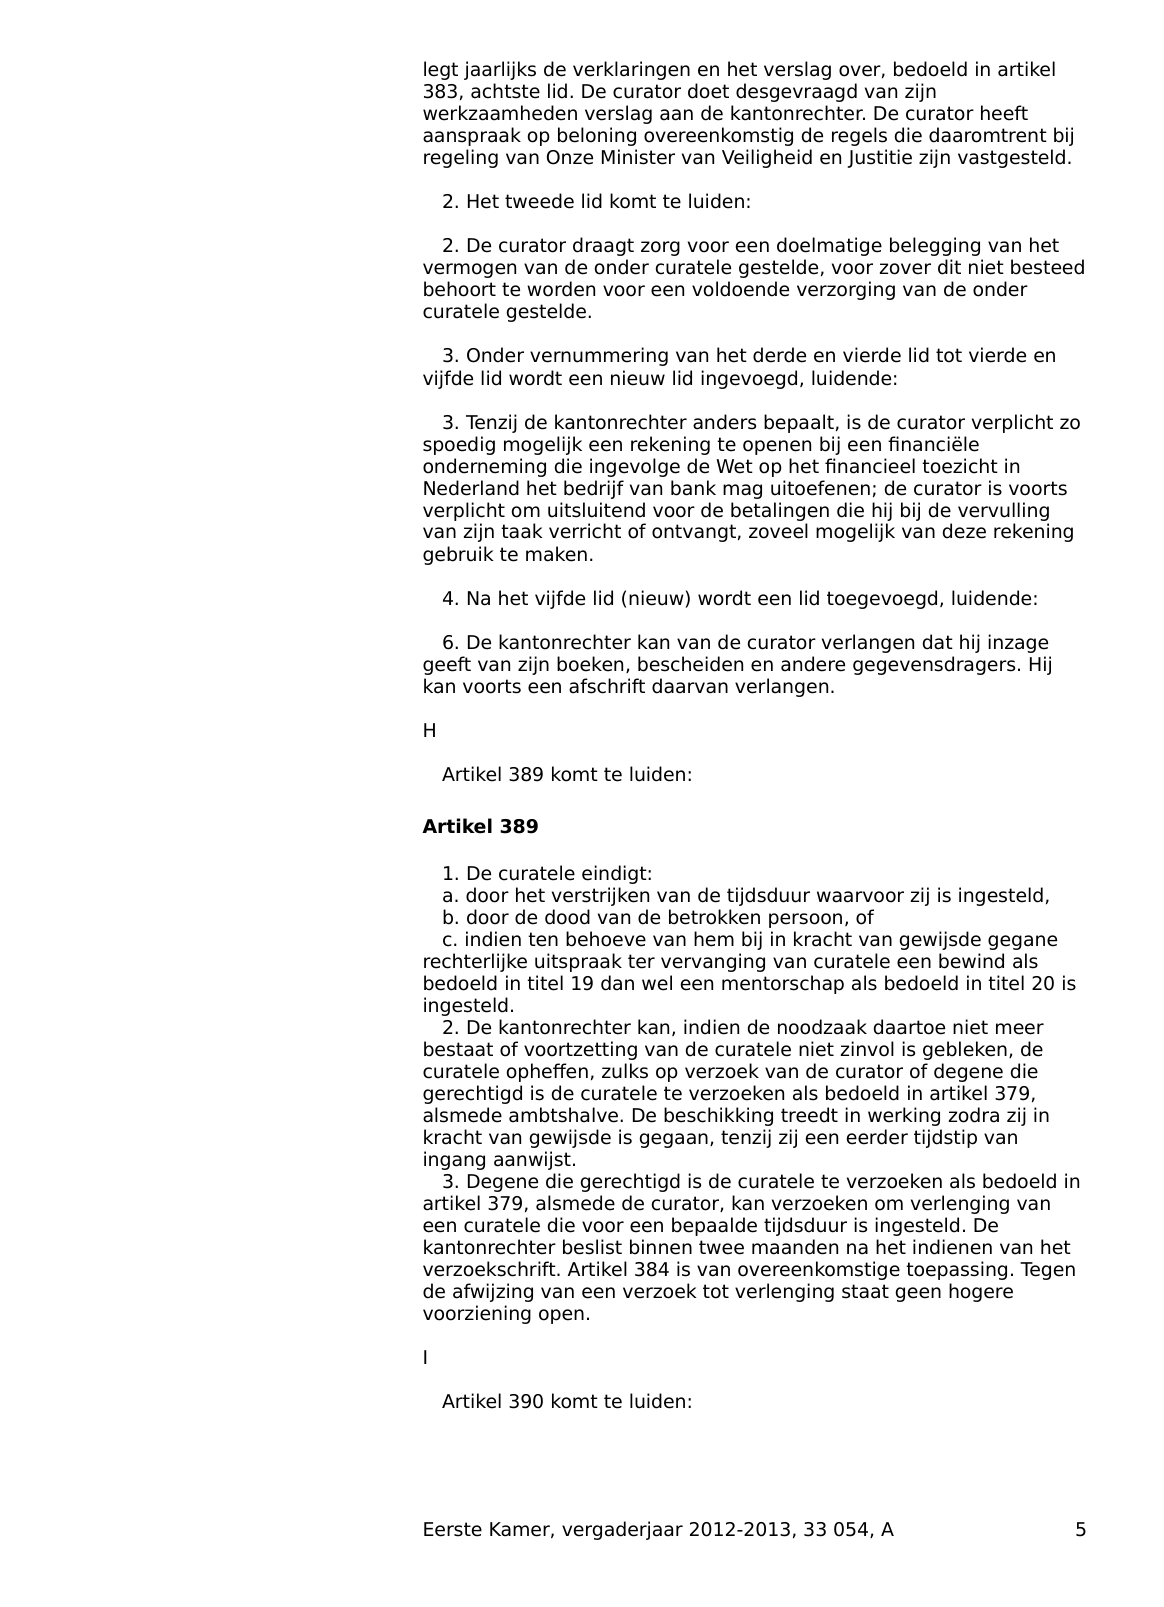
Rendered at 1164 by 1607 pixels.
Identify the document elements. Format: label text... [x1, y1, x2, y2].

text legt jaarlijks de verklaringen en het verslag over, bedoeld in artikel 383, achtste lid. De curator doet desgevraagd van zijn werkzaamheden verslag aan de kantonrechter. De curator heeft aanspraak op beloning overeenkomstig de regels die daaromtrent bij regeling van Onze Minister van Veiligheid en Justitie zijn vastgesteld. [422, 59, 1087, 169]
text b. door de dood van de betrokken persoon, of [422, 907, 1087, 929]
text 1. De curatele eindigt: [422, 863, 1087, 885]
text c. indien ten behoeve van hem bij in kracht van gewijsde gegane rechterlijke uitspraak ter vervanging van curatele een bewind als bedoeld in titel 19 dan wel een mentorschap als bedoeld in titel 20 is ingesteld. [422, 929, 1087, 1017]
text 2. Het tweede lid komt te luiden: [422, 191, 1087, 213]
text Artikel 390 komt te luiden: [422, 1391, 1087, 1413]
text 2. De kantonrechter kan, indien de noodzaak daartoe niet meer bestaat of voortzetting van de curatele niet zinvol is gebleken, de curatele opheffen, zulks op verzoek van de curator of degene die gerechtigd is de curatele te verzoeken als bedoeld in artikel 379, alsmede ambtshalve. De beschikking treedt in werking zodra zij in kracht van gewijsde is gegaan, tenzij zij een eerder tijdstip van ingang aanwijst. [422, 1017, 1087, 1171]
text I [422, 1347, 1087, 1369]
text 2. De curator draagt zorg voor een doelmatige belegging van het vermogen van de onder curatele gestelde, voor zover dit niet besteed behoort te worden voor een voldoende verzorging van de onder curatele gestelde. [422, 235, 1087, 323]
text 3. Degene die gerechtigd is de curatele te verzoeken als bedoeld in artikel 379, alsmede de curator, kan verzoeken om verlenging van een curatele die voor een bepaalde tijdsduur is ingesteld. De kantonrechter beslist binnen twee maanden na het indienen van het verzoekschrift. Artikel 384 is van overeenkomstige toepassing. Tegen de afwijzing van een verzoek tot verlenging staat geen hogere voorziening open. [422, 1171, 1087, 1324]
text 3. Tenzij de kantonrechter anders bepaalt, is de curator verplicht zo spoedig mogelijk een rekening te openen bij een financiële onderneming die ingevolge de Wet op het financieel toezicht in Nederland het bedrijf van bank mag uitoefenen; de curator is voorts verplicht om uitsluitend voor de betalingen die hij bij de vervulling van zijn taak verricht of ontvangt, zoveel mogelijk van deze rekening gebruik te maken. [422, 412, 1087, 565]
text 6. De kantonrechter kan van de curator verlangen dat hij inzage geeft van zijn boeken, bescheiden en andere gegevensdragers. Hij kan voorts een afschrift daarvan verlangen. [422, 632, 1087, 698]
text Artikel 389 komt te luiden: [422, 764, 1087, 786]
text 4. Na het vijfde lid (nieuw) wordt een lid toegevoegd, luidende: [422, 588, 1087, 609]
text H [422, 720, 1087, 742]
text 3. Onder vernummering van het derde en vierde lid tot vierde en vijfde lid wordt een nieuw lid ingevoegd, luidende: [422, 345, 1087, 389]
subtitle Artikel 389 [422, 816, 1087, 838]
text a. door het verstrijken van de tijdsduur waarvoor zij is ingesteld, [422, 885, 1087, 907]
